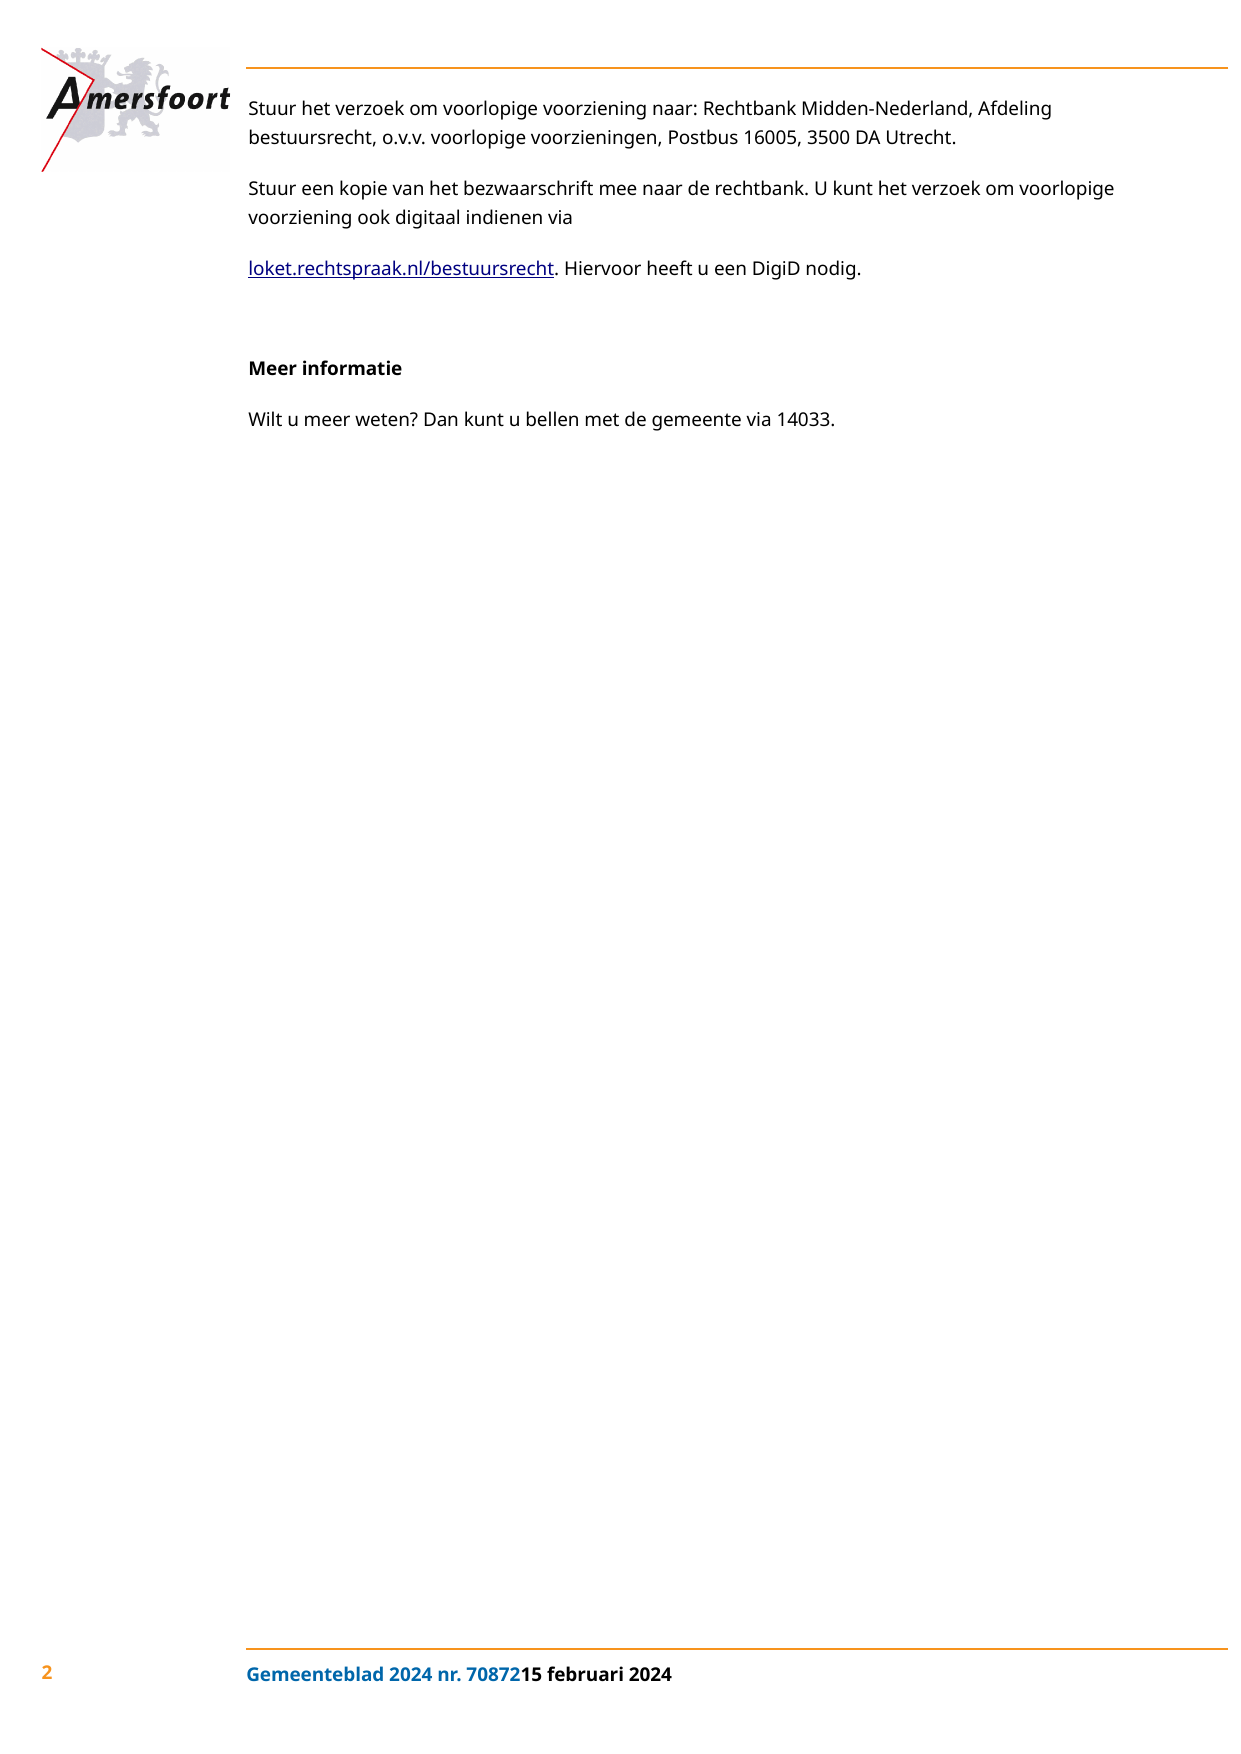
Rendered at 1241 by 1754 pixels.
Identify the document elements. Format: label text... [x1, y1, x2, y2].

text Meer informatie [248, 356, 1152, 381]
text Stuur een kopie van het bezwaarschrift mee naar de rechtbank. U kunt het verzoek om voorlopige voorziening ook digitaal indienen via [248, 175, 1152, 230]
text Wilt u meer weten? Dan kunt u bellen met de gemeente via 14033. [248, 406, 1152, 432]
picture [41, 47, 231, 172]
text Stuur het verzoek om voorlopige voorziening naar: Rechtbank Midden-Nederland, Afdeling bestuursrecht, o.v.v. voorlopige voorzieningen, Postbus 16005, 3500 DA Utrecht. [248, 95, 1152, 150]
text loket.rechtspraak.nl/bestuursrecht. Hiervoor heeft u een DigiD nodig. [248, 255, 1152, 281]
